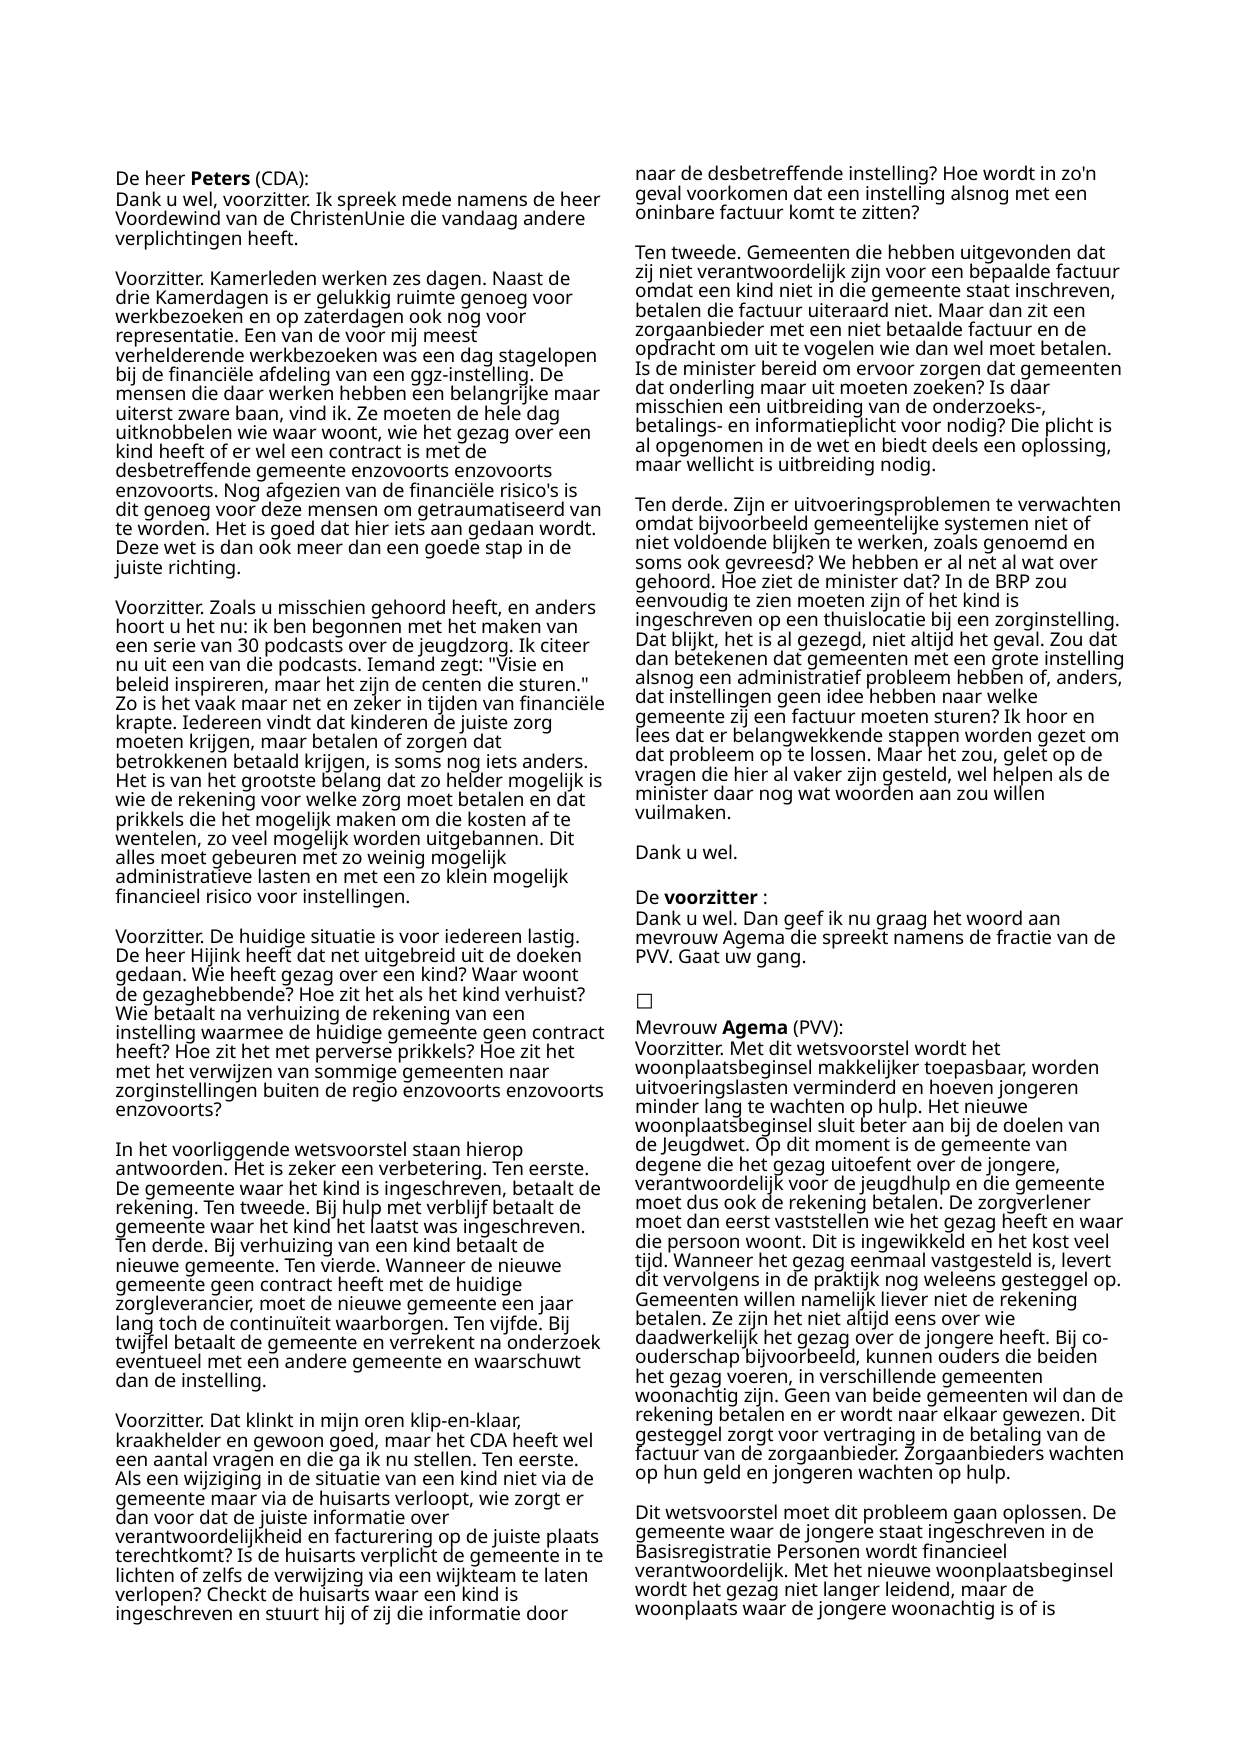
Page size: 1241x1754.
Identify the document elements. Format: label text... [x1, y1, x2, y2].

text Ten tweede. Gemeenten die hebben uitgevonden dat zij niet verantwoordelijk zijn voor een bepaalde factuur omdat een kind niet in die gemeente staat inschreven, betalen die factuur uiteraard niet. Maar dan zit een zorgaanbieder met een niet betaalde factuur en de opdracht om uit te vogelen wie dan wel moet betalen. Is de minister bereid om ervoor zorgen dat gemeenten dat onderling maar uit moeten zoeken? Is daar misschien een uitbreiding van de onderzoeks-, betalings- en informatieplicht voor nodig? Die plicht is al opgenomen in de wet en biedt deels een oplossing, maar wellicht is uitbreiding nodig. [635, 244, 1125, 475]
text Dank u wel. [635, 844, 1125, 863]
text Dit wetsvoorstel moet dit probleem gaan oplossen. De gemeente waar de jongere staat ingeschreven in de Basisregistratie Personen wordt financieel verantwoordelijk. Met het nieuwe woonplaatsbeginsel wordt het gezag niet langer leidend, maar de woonplaats waar de jongere woonachtig is of is [635, 1504, 1125, 1620]
text Mevrouw Agema (PVV): [635, 1014, 1125, 1040]
text Dank u wel. Dan geef ik nu graag het woord aan mevrouw Agema die spreekt namens de fractie van de PVV. Gaat uw gang. [635, 910, 1125, 968]
text De heer Peters (CDA): [115, 165, 605, 191]
text naar de desbetreffende instelling? Hoe wordt in zo'n geval voorkomen dat een instelling alsnog met een oninbare factuur komt te zitten? [635, 165, 1125, 223]
text De voorzitter : [635, 884, 1125, 910]
text ⬜ [635, 989, 1125, 1014]
text Voorzitter. De huidige situatie is voor iedereen lastig. De heer Hijink heeft dat net uitgebreid uit de doeken gedaan. Wie heeft gezag over een kind? Waar woont de gezaghebbende? Hoe zit het als het kind verhuist? Wie betaalt na verhuizing de rekening van een instelling waarmee de huidige gemeente geen contract heeft? Hoe zit het met perverse prikkels? Hoe zit het met het verwijzen van sommige gemeenten naar zorginstellingen buiten de regio enzovoorts enzovoorts enzovoorts? [115, 928, 605, 1120]
text In het voorliggende wetsvoorstel staan hierop antwoorden. Het is zeker een verbetering. Ten eerste. De gemeente waar het kind is ingeschreven, betaalt de rekening. Ten tweede. Bij hulp met verblijf betaalt de gemeente waar het kind het laatst was ingeschreven. Ten derde. Bij verhuizing van een kind betaalt de nieuwe gemeente. Ten vierde. Wanneer de nieuwe gemeente geen contract heeft met de huidige zorgleverancier, moet de nieuwe gemeente een jaar lang toch de continuïteit waarborgen. Ten vijfde. Bij twijfel betaalt de gemeente en verrekent na onderzoek eventueel met een andere gemeente en waarschuwt dan de instelling. [115, 1141, 605, 1392]
text Dank u wel, voorzitter. Ik spreek mede namens de heer Voordewind van de ChristenUnie die vandaag andere verplichtingen heeft. [115, 191, 605, 249]
text Voorzitter. Dat klinkt in mijn oren klip-en-klaar, kraakhelder en gewoon goed, maar het CDA heeft wel een aantal vragen en die ga ik nu stellen. Ten eerste. Als een wijziging in de situatie van een kind niet via de gemeente maar via de huisarts verloopt, wie zorgt er dan voor dat de juiste informatie over verantwoordelijkheid en facturering op de juiste plaats terechtkomt? Is de huisarts verplicht de gemeente in te lichten of zelfs de verwijzing via een wijkteam te laten verlopen? Checkt de huisarts waar een kind is ingeschreven en stuurt hij of zij die informatie door [115, 1412, 605, 1624]
text Ten derde. Zijn er uitvoeringsproblemen te verwachten omdat bijvoorbeeld gemeentelijke systemen niet of niet voldoende blijken te werken, zoals genoemd en soms ook gevreesd? We hebben er al net al wat over gehoord. Hoe ziet de minister dat? In de BRP zou eenvoudig te zien moeten zijn of het kind is ingeschreven op een thuislocatie bij een zorginstelling. Dat blijkt, het is al gezegd, niet altijd het geval. Zou dat dan betekenen dat gemeenten met een grote instelling alsnog een administratief probleem hebben of, anders, dat instellingen geen idee hebben naar welke gemeente zij een factuur moeten sturen? Ik hoor en lees dat er belangwekkende stappen worden gezet om dat probleem op te lossen. Maar het zou, gelet op de vragen die hier al vaker zijn gesteld, wel helpen als de minister daar nog wat woorden aan zou willen vuilmaken. [635, 496, 1125, 823]
text Voorzitter. Kamerleden werken zes dagen. Naast de drie Kamerdagen is er gelukkig ruimte genoeg voor werkbezoeken en op zaterdagen ook nog voor representatie. Een van de voor mij meest verhelderende werkbezoeken was een dag stagelopen bij de financiële afdeling van een ggz-instelling. De mensen die daar werken hebben een belangrijke maar uiterst zware baan, vind ik. Ze moeten de hele dag uitknobbelen wie waar woont, wie het gezag over een kind heeft of er wel een contract is met de desbetreffende gemeente enzovoorts enzovoorts enzovoorts. Nog afgezien van de financiële risico's is dit genoeg voor deze mensen om getraumatiseerd van te worden. Het is goed dat hier iets aan gedaan wordt. Deze wet is dan ook meer dan een goede stap in de juiste richting. [115, 269, 605, 578]
text Voorzitter. Met dit wetsvoorstel wordt het woonplaatsbeginsel makkelijker toepasbaar, worden uitvoeringslasten verminderd en hoeven jongeren minder lang te wachten op hulp. Het nieuwe woonplaatsbeginsel sluit beter aan bij de doelen van de Jeugdwet. Op dit moment is de gemeente van degene die het gezag uitoefent over de jongere, verantwoordelijk voor de jeugdhulp en die gemeente moet dus ook de rekening betalen. De zorgverlener moet dan eerst vaststellen wie het gezag heeft en waar die persoon woont. Dit is ingewikkeld en het kost veel tijd. Wanneer het gezag eenmaal vastgesteld is, levert dit vervolgens in de praktijk nog weleens gesteggel op. Gemeenten willen namelijk liever niet de rekening betalen. Ze zijn het niet altijd eens over wie daadwerkelijk het gezag over de jongere heeft. Bij co-ouderschap bijvoorbeeld, kunnen ouders die beiden het gezag voeren, in verschillende gemeenten woonachtig zijn. Geen van beide gemeenten wil dan de rekening betalen en er wordt naar elkaar gewezen. Dit gesteggel zorgt voor vertraging in de betaling van de factuur van de zorgaanbieder. Zorgaanbieders wachten op hun geld en jongeren wachten op hulp. [635, 1040, 1125, 1483]
text Voorzitter. Zoals u misschien gehoord heeft, en anders hoort u het nu: ik ben begonnen met het maken van een serie van 30 podcasts over de jeugdzorg. Ik citeer nu uit een van die podcasts. Iemand zegt: "Visie en beleid inspireren, maar het zijn de centen die sturen." Zo is het vaak maar net en zeker in tijden van financiële krapte. Iedereen vindt dat kinderen de juiste zorg moeten krijgen, maar betalen of zorgen dat betrokkenen betaald krijgen, is soms nog iets anders. Het is van het grootste belang dat zo helder mogelijk is wie de rekening voor welke zorg moet betalen en dat prikkels die het mogelijk maken om die kosten af te wentelen, zo veel mogelijk worden uitgebannen. Dit alles moet gebeuren met zo weinig mogelijk administratieve lasten en met een zo klein mogelijk financieel risico voor instellingen. [115, 599, 605, 907]
